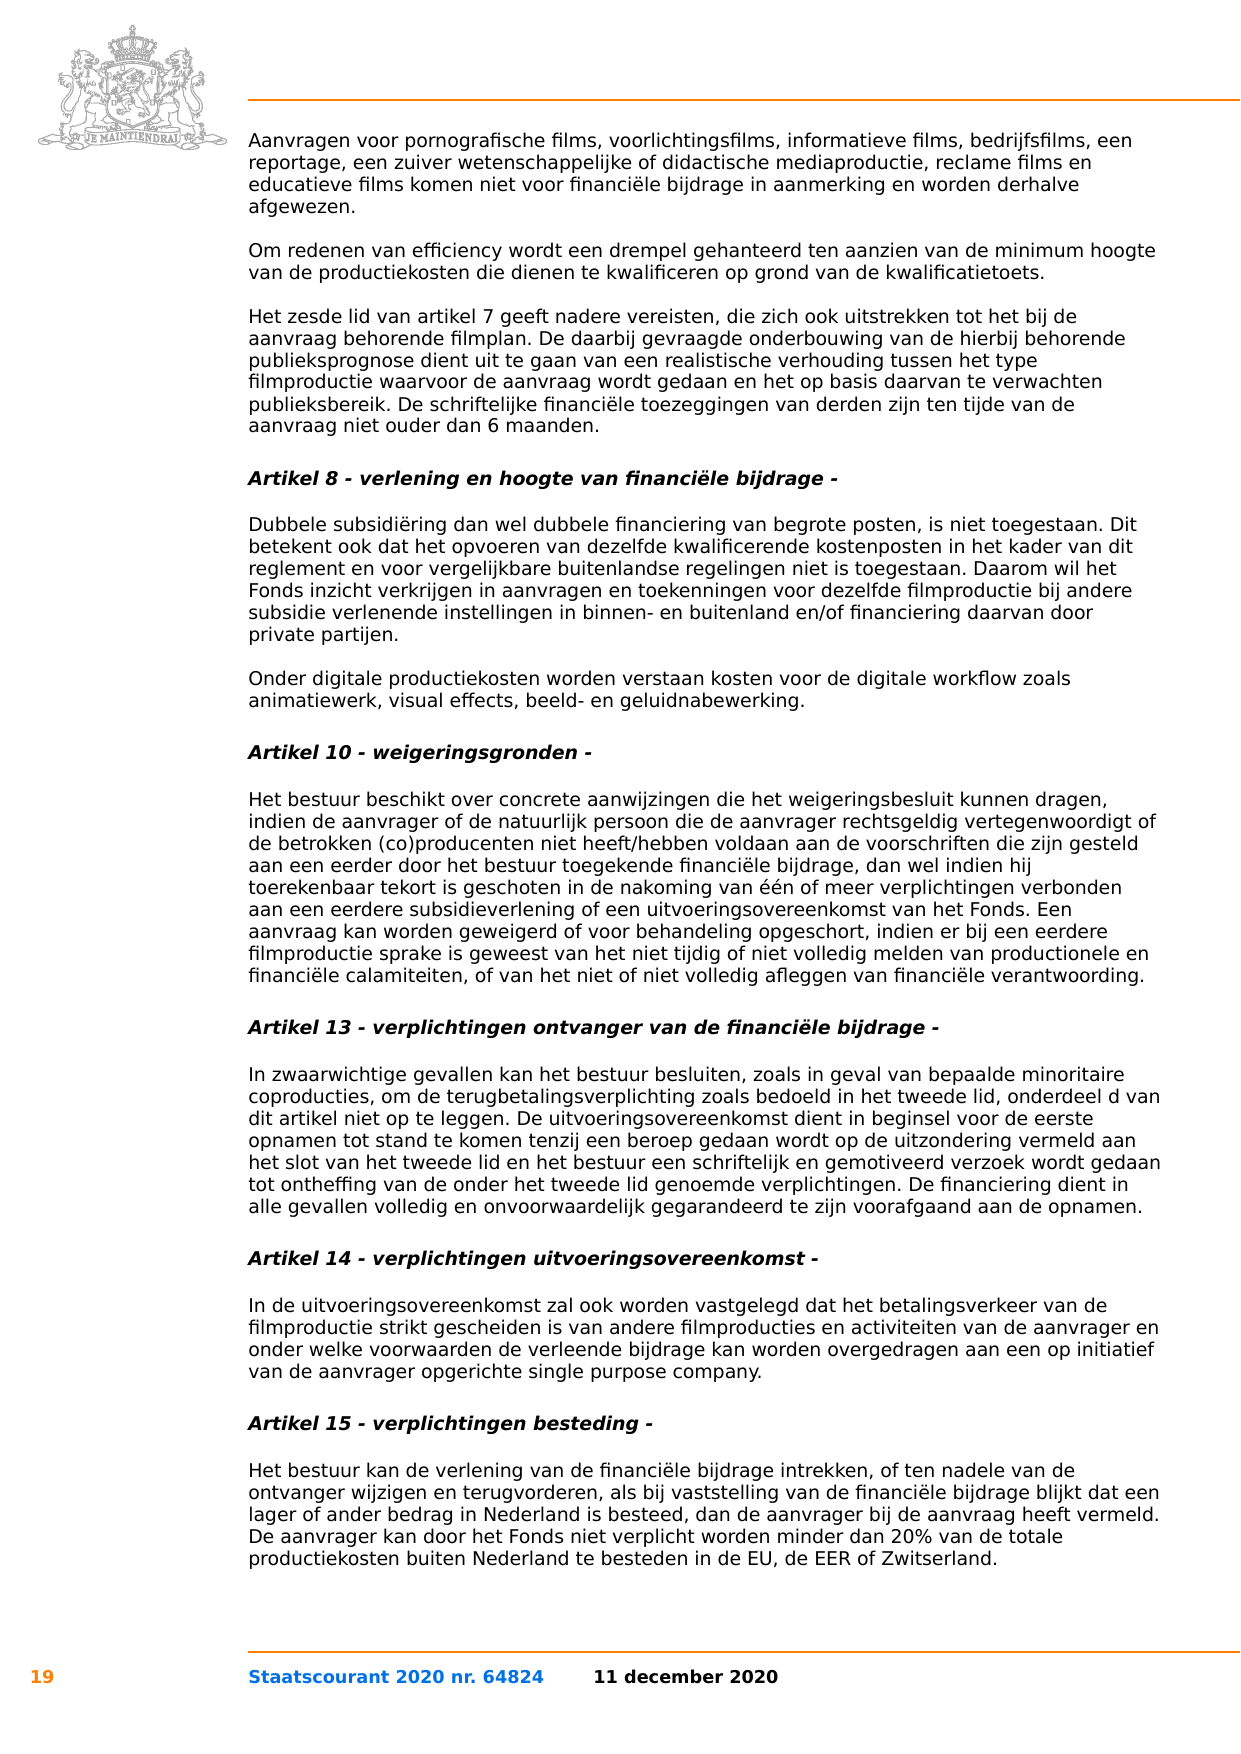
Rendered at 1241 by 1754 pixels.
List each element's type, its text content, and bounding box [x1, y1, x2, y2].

text Om redenen van efficiency wordt een drempel gehanteerd ten aanzien van de minimum hoogte van de productiekosten die dienen te kwalificeren op grond van de kwalificatietoets. [248, 240, 1163, 284]
text Het bestuur beschikt over concrete aanwijzingen die het weigeringsbesluit kunnen dragen, indien de aanvrager of de natuurlijk persoon die de aanvrager rechtsgeldig vertegenwoordigt of de betrokken (co)producenten niet heeft/hebben voldaan aan de voorschriften die zijn gesteld aan een eerder door het bestuur toegekende financiële bijdrage, dan wel indien hij toerekenbaar tekort is geschoten in de nakoming van één of meer verplichtingen verbonden aan een eerdere subsidieverlening of een uitvoeringsovereenkomst van het Fonds. Een aanvraag kan worden geweigerd of voor behandeling opgeschort, indien er bij een eerdere filmproductie sprake is geweest van het niet tijdig of niet volledig melden van productionele en financiële calamiteiten, of van het niet of niet volledig afleggen van financiële verantwoording. [248, 789, 1163, 987]
text In de uitvoeringsovereenkomst zal ook worden vastgelegd dat het betalingsverkeer van de filmproductie strikt gescheiden is van andere filmproducties en activiteiten van de aanvrager en onder welke voorwaarden de verleende bijdrage kan worden overgedragen aan een op initiatief van de aanvrager opgerichte single purpose company. [248, 1295, 1163, 1383]
picture [38, 25, 227, 150]
subtitle Artikel 13 - verplichtingen ontvanger van de financiële bijdrage - [248, 1017, 1163, 1039]
text In zwaarwichtige gevallen kan het bestuur besluiten, zoals in geval van bepaalde minoritaire coproducties, om de terugbetalingsverplichting zoals bedoeld in het tweede lid, onderdeel d van dit artikel niet op te leggen. De uitvoeringsovereenkomst dient in beginsel voor de eerste opnamen tot stand te komen tenzij een beroep gedaan wordt op de uitzondering vermeld aan het slot van het tweede lid en het bestuur een schriftelijk en gemotiveerd verzoek wordt gedaan tot ontheffing van de onder het tweede lid genoemde verplichtingen. De financiering dient in alle gevallen volledig en onvoorwaardelijk gegarandeerd te zijn voorafgaand aan de opnamen. [248, 1064, 1163, 1218]
text Aanvragen voor pornografische films, voorlichtingsfilms, informatieve films, bedrijfsfilms, een reportage, een zuiver wetenschappelijke of didactische mediaproductie, reclame films en educatieve films komen niet voor financiële bijdrage in aanmerking en worden derhalve afgewezen. [248, 130, 1163, 218]
text Het bestuur kan de verlening van de financiële bijdrage intrekken, of ten nadele van de ontvanger wijzigen en terugvorderen, als bij vaststelling van de financiële bijdrage blijkt dat een lager of ander bedrag in Nederland is besteed, dan de aanvrager bij de aanvraag heeft vermeld. De aanvrager kan door het Fonds niet verplicht worden minder dan 20% van de totale productiekosten buiten Nederland te besteden in de EU, de EER of Zwitserland. [248, 1459, 1163, 1569]
subtitle Artikel 8 - verlening en hoogte van financiële bijdrage - [248, 467, 1163, 489]
text Dubbele subsidiëring dan wel dubbele financiering van begrote posten, is niet toegestaan. Dit betekent ook dat het opvoeren van dezelfde kwalificerende kostenposten in het kader van dit reglement en voor vergelijkbare buitenlandse regelingen niet is toegestaan. Daarom wil het Fonds inzicht verkrijgen in aanvragen en toekenningen voor dezelfde filmproductie bij andere subsidie verlenende instellingen in binnen- en buitenland en/of financiering daarvan door private partijen. [248, 514, 1163, 646]
subtitle Artikel 10 - weigeringsgronden - [248, 742, 1163, 764]
subtitle Artikel 14 - verplichtingen uitvoeringsovereenkomst - [248, 1248, 1163, 1270]
subtitle Artikel 15 - verplichtingen besteding - [248, 1413, 1163, 1434]
text Onder digitale productiekosten worden verstaan kosten voor de digitale workflow zoals animatiewerk, visual effects, beeld- en geluidnabewerking. [248, 668, 1163, 712]
text Het zesde lid van artikel 7 geeft nadere vereisten, die zich ook uitstrekken tot het bij de aanvraag behorende filmplan. De daarbij gevraagde onderbouwing van de hierbij behorende publieksprognose dient uit te gaan van een realistische verhouding tussen het type filmproductie waarvoor de aanvraag wordt gedaan en het op basis daarvan te verwachten publieksbereik. De schriftelijke financiële toezeggingen van derden zijn ten tijde van de aanvraag niet ouder dan 6 maanden. [248, 306, 1163, 437]
